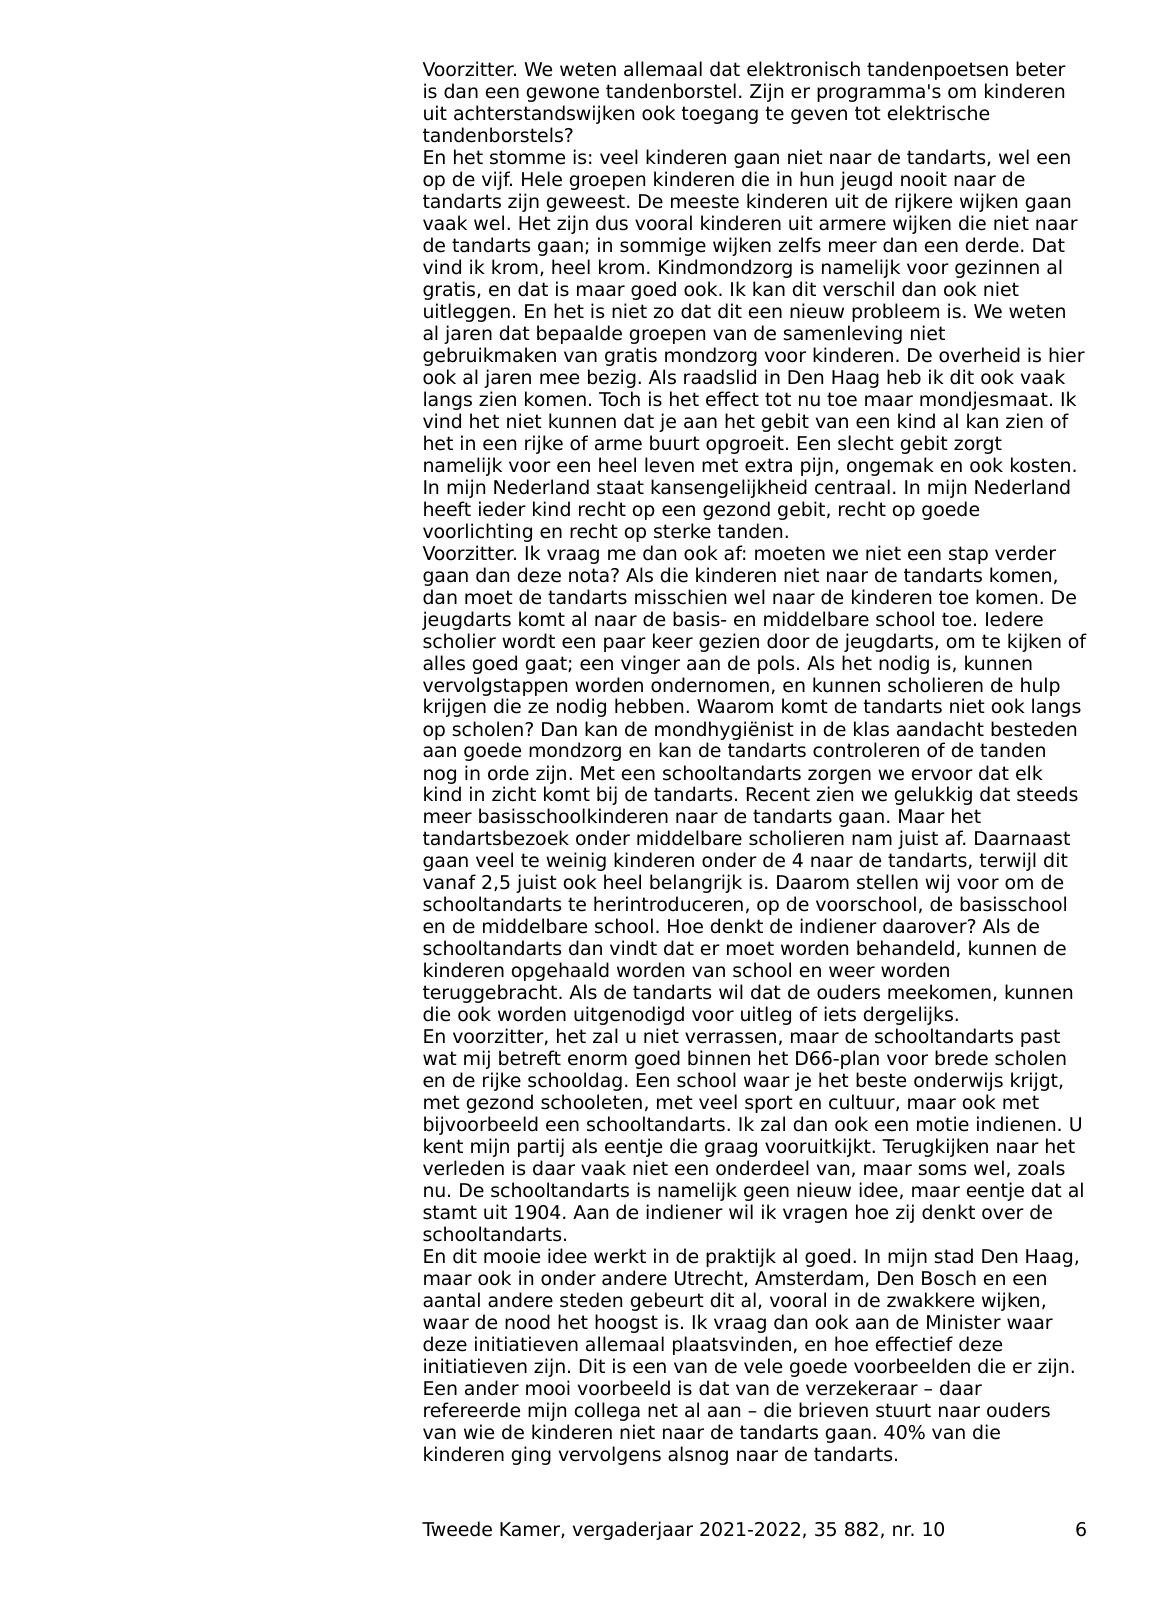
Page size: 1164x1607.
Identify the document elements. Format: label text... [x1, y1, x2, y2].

text Voorzitter. Ik vraag me dan ook af: moeten we niet een stap verder gaan dan deze nota? Als die kinderen niet naar de tandarts komen, dan moet de tandarts misschien wel naar de kinderen toe komen. De jeugdarts komt al naar de basis- en middelbare school toe. Iedere scholier wordt een paar keer gezien door de jeugdarts, om te kijken of alles goed gaat; een vinger aan de pols. Als het nodig is, kunnen vervolgstappen worden ondernomen, en kunnen scholieren de hulp krijgen die ze nodig hebben. Waarom komt de tandarts niet ook langs op scholen? Dan kan de mondhygiënist in de klas aandacht besteden aan goede mondzorg en kan de tandarts controleren of de tanden nog in orde zijn. Met een schooltandarts zorgen we ervoor dat elk kind in zicht komt bij de tandarts. Recent zien we gelukkig dat steeds meer basisschoolkinderen naar de tandarts gaan. Maar het tandartsbezoek onder middelbare scholieren nam juist af. Daarnaast gaan veel te weinig kinderen onder de 4 naar de tandarts, terwijl dit vanaf 2,5 juist ook heel belangrijk is. Daarom stellen wij voor om de schooltandarts te herintroduceren, op de voorschool, de basisschool en de middelbare school. Hoe denkt de indiener daarover? Als de schooltandarts dan vindt dat er moet worden behandeld, kunnen de kinderen opgehaald worden van school en weer worden teruggebracht. Als de tandarts wil dat de ouders meekomen, kunnen die ook worden uitgenodigd voor uitleg of iets dergelijks. [422, 543, 1087, 1026]
text En het stomme is: veel kinderen gaan niet naar de tandarts, wel een op de vijf. Hele groepen kinderen die in hun jeugd nooit naar de tandarts zijn geweest. De meeste kinderen uit de rijkere wijken gaan vaak wel. Het zijn dus vooral kinderen uit armere wijken die niet naar de tandarts gaan; in sommige wijken zelfs meer dan een derde. Dat vind ik krom, heel krom. Kindmondzorg is namelijk voor gezinnen al gratis, en dat is maar goed ook. Ik kan dit verschil dan ook niet uitleggen. En het is niet zo dat dit een nieuw probleem is. We weten al jaren dat bepaalde groepen van de samenleving niet gebruikmaken van gratis mondzorg voor kinderen. De overheid is hier ook al jaren mee bezig. Als raadslid in Den Haag heb ik dit ook vaak langs zien komen. Toch is het effect tot nu toe maar mondjesmaat. Ik vind het niet kunnen dat je aan het gebit van een kind al kan zien of het in een rijke of arme buurt opgroeit. Een slecht gebit zorgt namelijk voor een heel leven met extra pijn, ongemak en ook kosten. In mijn Nederland staat kansengelijkheid centraal. In mijn Nederland heeft ieder kind recht op een gezond gebit, recht op goede voorlichting en recht op sterke tanden. [422, 147, 1087, 543]
text En dit mooie idee werkt in de praktijk al goed. In mijn stad Den Haag, maar ook in onder andere Utrecht, Amsterdam, Den Bosch en een aantal andere steden gebeurt dit al, vooral in de zwakkere wijken, waar de nood het hoogst is. Ik vraag dan ook aan de Minister waar deze initiatieven allemaal plaatsvinden, en hoe effectief deze initiatieven zijn. Dit is een van de vele goede voorbeelden die er zijn. Een ander mooi voorbeeld is dat van de verzekeraar – daar refereerde mijn collega net al aan – die brieven stuurt naar ouders van wie de kinderen niet naar de tandarts gaan. 40% van die kinderen ging vervolgens alsnog naar de tandarts. [422, 1246, 1087, 1466]
text En voorzitter, het zal u niet verrassen, maar de schooltandarts past wat mij betreft enorm goed binnen het D66-plan voor brede scholen en de rijke schooldag. Een school waar je het beste onderwijs krijgt, met gezond schooleten, met veel sport en cultuur, maar ook met bijvoorbeeld een schooltandarts. Ik zal dan ook een motie indienen. U kent mijn partij als eentje die graag vooruitkijkt. Terugkijken naar het verleden is daar vaak niet een onderdeel van, maar soms wel, zoals nu. De schooltandarts is namelijk geen nieuw idee, maar eentje dat al stamt uit 1904. Aan de indiener wil ik vragen hoe zij denkt over de schooltandarts. [422, 1026, 1087, 1246]
text Voorzitter. We weten allemaal dat elektronisch tandenpoetsen beter is dan een gewone tandenborstel. Zijn er programma's om kinderen uit achterstandswijken ook toegang te geven tot elektrische tandenborstels? [422, 59, 1087, 147]
